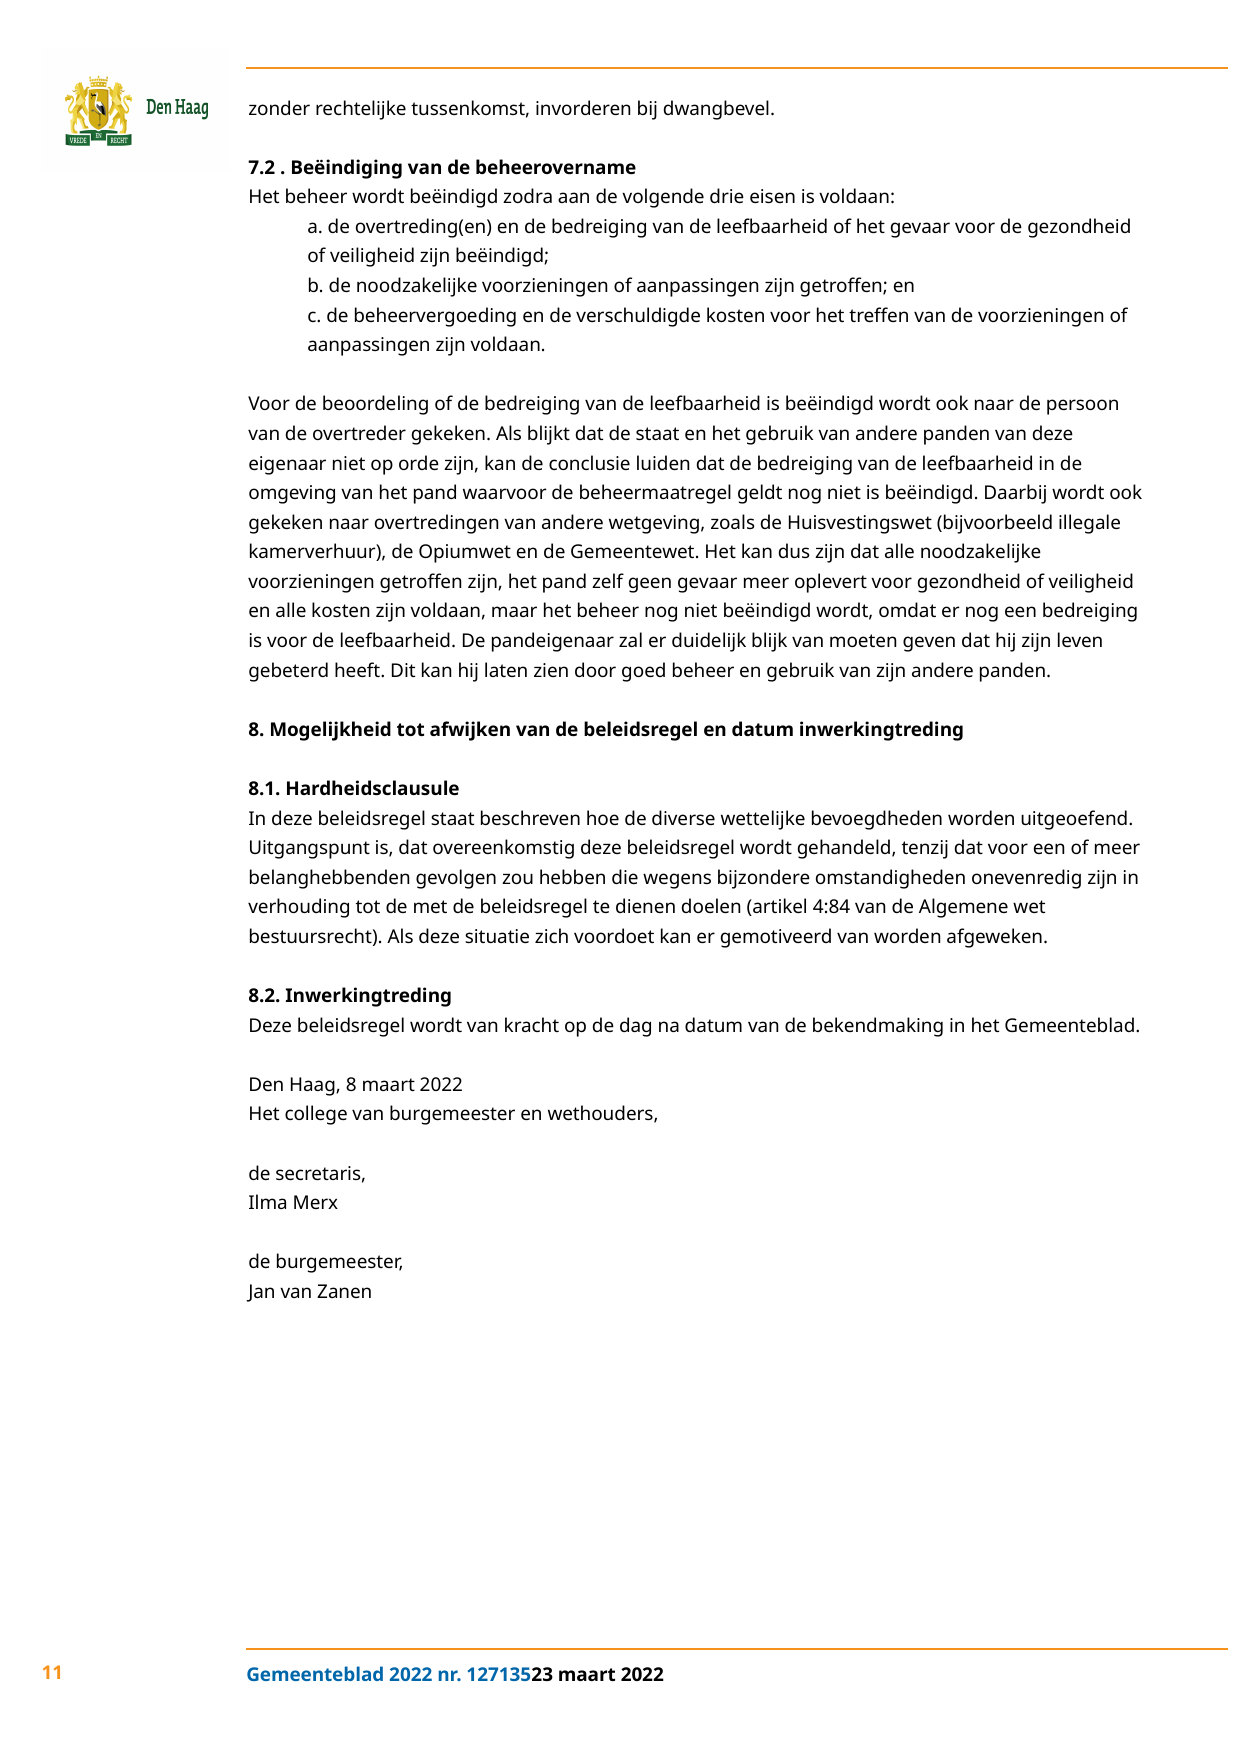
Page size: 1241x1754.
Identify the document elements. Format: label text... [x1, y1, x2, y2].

text Jan van Zanen [248, 1278, 1152, 1304]
picture [41, 47, 231, 172]
text 8. Mogelijkheid tot afwijken van de beleidsregel en datum inwerkingtreding [248, 716, 1152, 742]
text Deze beleidsregel wordt van kracht op de dag na datum van de bekendmaking in het Gemeenteblad. [248, 1012, 1152, 1038]
text de secretaris, [248, 1160, 1152, 1186]
list b. de noodzakelijke voorzieningen of aanpassingen zijn getroffen; en [248, 272, 1152, 298]
text de burgemeester, [248, 1248, 1152, 1274]
text 8.1. Hardheidsclausule [248, 775, 1152, 801]
text In deze beleidsregel staat beschreven hoe de diverse wettelijke bevoegdheden worden uitgeoefend. Uitgangspunt is, dat overeenkomstig deze beleidsregel wordt gehandeld, tenzij dat voor een of meer belanghebbenden gevolgen zou hebben die wegens bijzondere omstandigheden onevenredig zijn in verhouding tot de met de beleidsregel te dienen doelen (artikel 4:84 van de Algemene wet bestuursrecht). Als deze situatie zich voordoet kan er gemotiveerd van worden afgeweken. [248, 805, 1152, 949]
text Voor de beoordeling of de bedreiging van de leefbaarheid is beëindigd wordt ook naar de persoon van de overtreder gekeken. Als blijkt dat de staat en het gebruik van andere panden van deze eigenaar niet op orde zijn, kan de conclusie luiden dat de bedreiging van de leefbaarheid in de omgeving van het pand waarvoor de beheermaatregel geldt nog niet is beëindigd. Daarbij wordt ook gekeken naar overtredingen van andere wetgeving, zoals de Huisvestingswet (bijvoorbeeld illegale kamerverhuur), de Opiumwet en de Gemeentewet. Het kan dus zijn dat alle noodzakelijke voorzieningen getroffen zijn, het pand zelf geen gevaar meer oplevert voor gezondheid of veiligheid en alle kosten zijn voldaan, maar het beheer nog niet beëindigd wordt, omdat er nog een bedreiging is voor de leefbaarheid. De pandeigenaar zal er duidelijk blijk van moeten geven dat hij zijn leven gebeterd heeft. Dit kan hij laten zien door goed beheer en gebruik van zijn andere panden. [248, 391, 1152, 683]
text 8.2. Inwerkingtreding [248, 982, 1152, 1008]
text 7.2 . Beëindiging van de beheerovername [248, 154, 1152, 180]
text zonder rechtelijke tussenkomst, invorderen bij dwangbevel. [248, 95, 1152, 121]
text Den Haag, 8 maart 2022 [248, 1071, 1152, 1097]
list a. de overtreding(en) en de bedreiging van de leefbaarheid of het gevaar voor de gezondheid of veiligheid zijn beëindigd; [248, 213, 1152, 268]
list c. de beheervergoeding en de verschuldigde kosten voor het treffen van de voorzieningen of aanpassingen zijn voldaan. [248, 302, 1152, 357]
text Ilma Merx [248, 1189, 1152, 1215]
text Het beheer wordt beëindigd zodra aan de volgende drie eisen is voldaan: [248, 183, 1152, 209]
text Het college van burgemeester en wethouders, [248, 1101, 1152, 1126]
